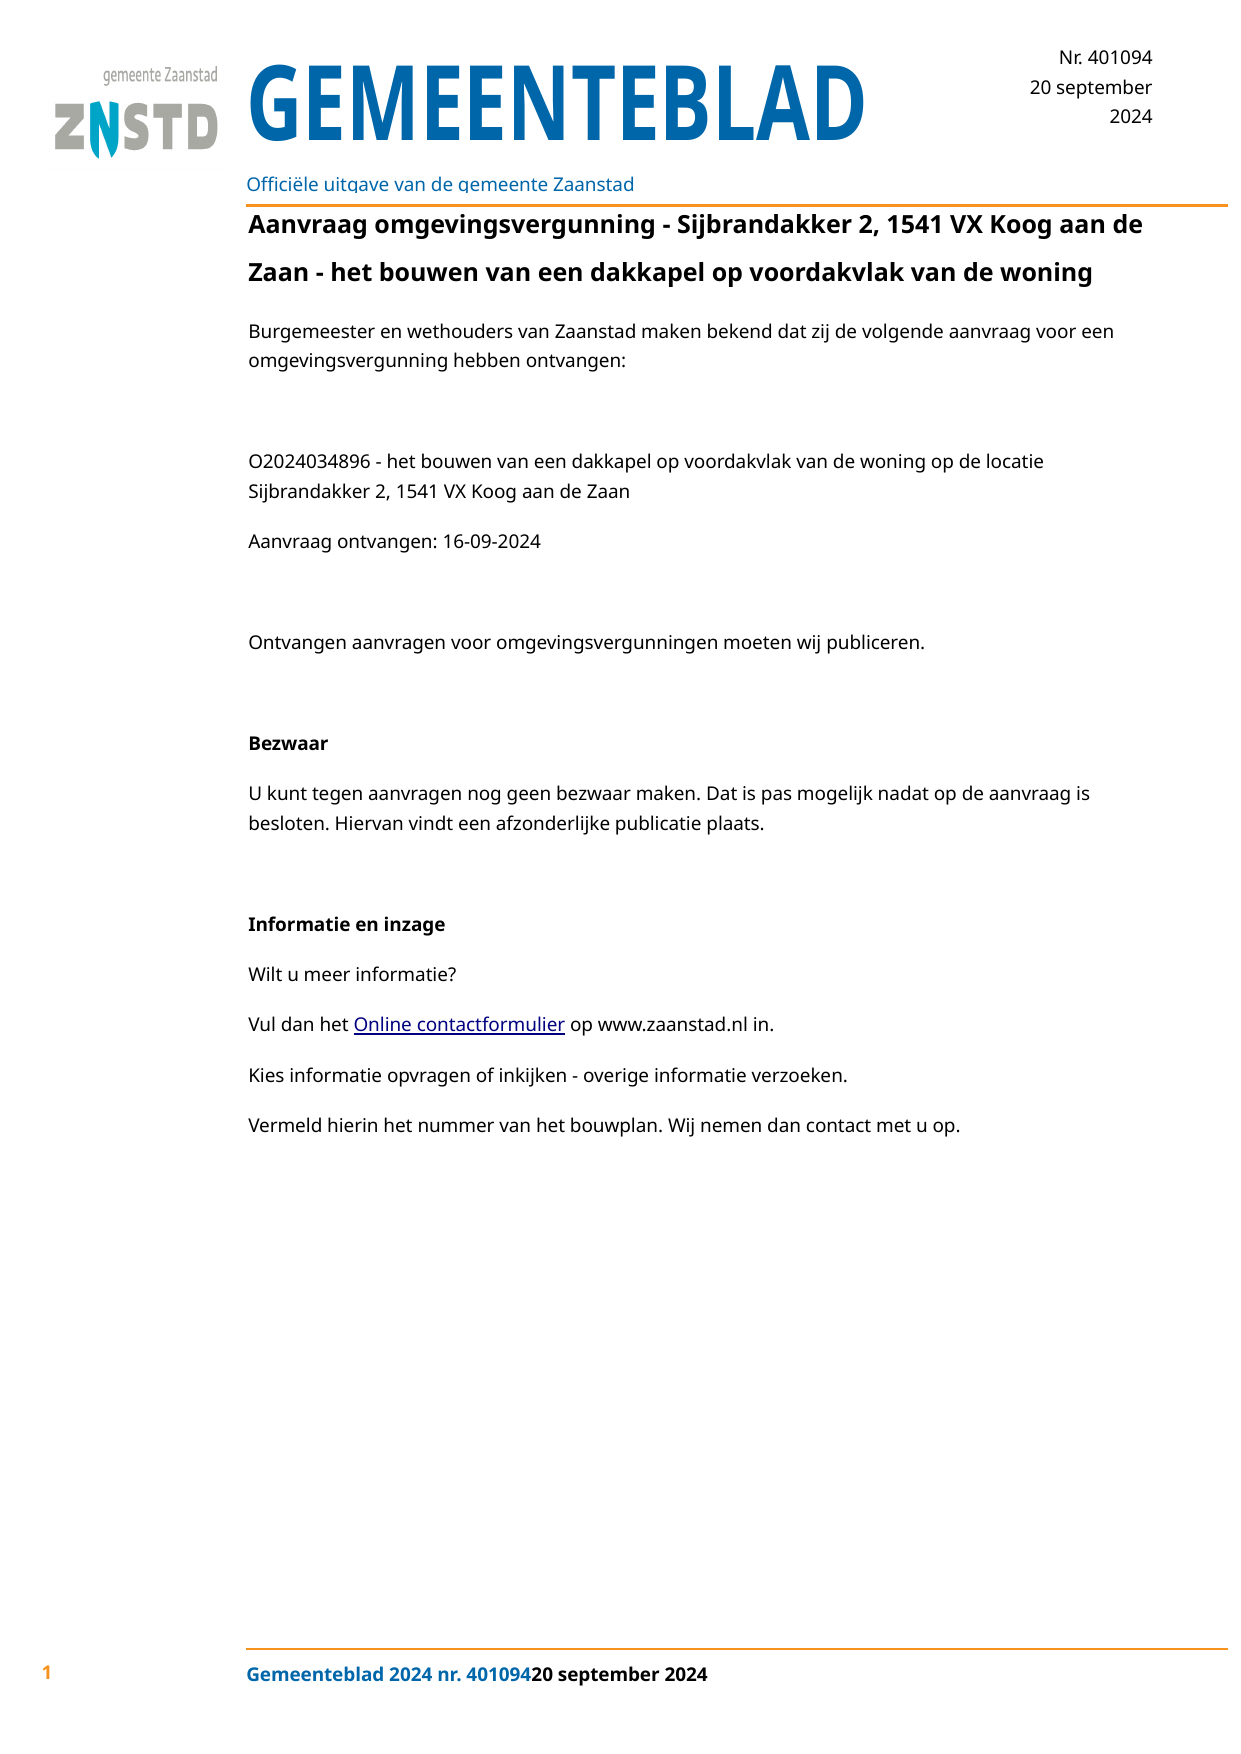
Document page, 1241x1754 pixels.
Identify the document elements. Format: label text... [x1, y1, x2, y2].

text O2024034896 - het bouwen van een dakkapel op voordakvlak van de woning op de locatie Sijbrandakker 2, 1541 VX Koog aan de Zaan [248, 448, 1152, 504]
picture [41, 47, 231, 172]
text Burgemeester en wethouders van Zaanstad maken bekend dat zij de volgende aanvraag voor een omgevingsvergunning hebben ontvangen: [248, 318, 1152, 373]
text Wilt u meer informatie? [248, 961, 1152, 987]
text U kunt tegen aanvragen nog geen bezwaar maken. Dat is pas mogelijk nadat op de aanvraag is besloten. Hiervan vindt een afzonderlijke publicatie plaats. [248, 780, 1152, 836]
text Kies informatie opvragen of inkijken - overige informatie verzoeken. [248, 1062, 1152, 1088]
text Vermeld hierin het nummer van het bouwplan. Wij nemen dan contact met u op. [248, 1112, 1152, 1138]
text Vul dan het Online contactformulier op www.zaanstad.nl in. [248, 1012, 1152, 1037]
text Informatie en inzage [248, 911, 1152, 937]
text Aanvraag ontvangen: 16-09-2024 [248, 528, 1152, 554]
text Bezwaar [248, 730, 1152, 756]
text Aanvraag omgevingsvergunning - Sijbrandakker 2, 1541 VX Koog aan de Zaan - het bouwen van een dakkapel op voordakvlak van de woning [248, 207, 1152, 288]
text Ontvangen aanvragen voor omgevingsvergunningen moeten wij publiceren. [248, 629, 1152, 655]
